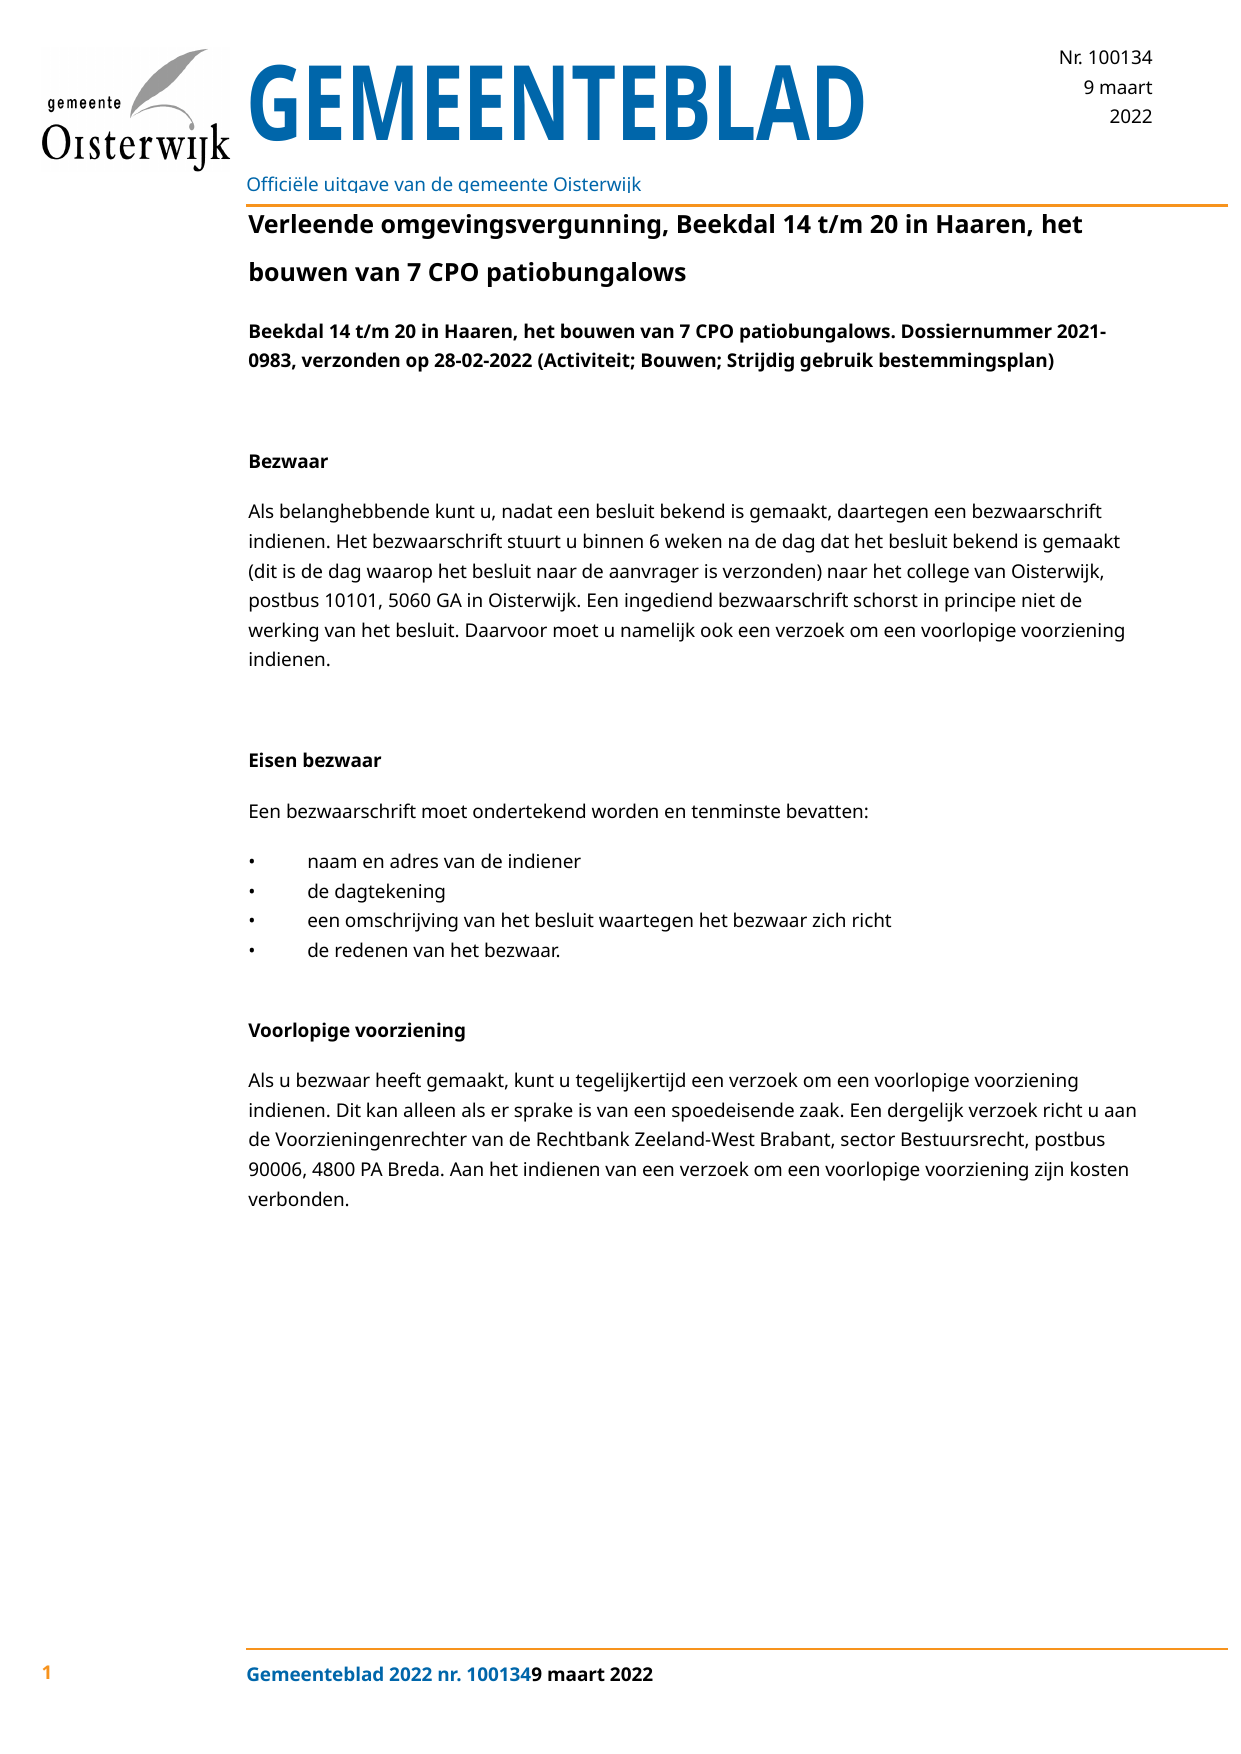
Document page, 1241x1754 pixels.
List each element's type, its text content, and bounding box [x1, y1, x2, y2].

list naam en adres van de indiener [248, 848, 1152, 874]
text Voorlopige voorziening [248, 1017, 1152, 1043]
text Als belanghebbende kunt u, nadat een besluit bekend is gemaakt, daartegen een bezwaarschrift indienen. Het bezwaarschrift stuurt u binnen 6 weken na de dag dat het besluit bekend is gemaakt (dit is de dag waarop het besluit naar de aanvrager is verzonden) naar het college van Oisterwijk, postbus 10101, 5060 GA in Oisterwijk. Een ingediend bezwaarschrift schorst in principe niet de werking van het besluit. Daarvoor moet u namelijk ook een verzoek om een voorlopige voorziening indienen. [248, 499, 1152, 672]
text Bezwaar [248, 448, 1152, 474]
list de redenen van het bezwaar. [248, 937, 1152, 963]
text Beekdal 14 t/m 20 in Haaren, het bouwen van 7 CPO patiobungalows. Dossiernummer 2021-0983, verzonden op 28-02-2022 (Activiteit; Bouwen; Strijdig gebruik bestemmingsplan) [248, 318, 1152, 373]
list een omschrijving van het besluit waartegen het bezwaar zich richt [248, 907, 1152, 933]
text Eisen bezwaar [248, 747, 1152, 773]
text Een bezwaarschrift moet ondertekend worden en tenminste bevatten: [248, 798, 1152, 824]
text Als u bezwaar heeft gemaakt, kunt u tegelijkertijd een verzoek om een voorlopige voorziening indienen. Dit kan alleen als er sprake is van een spoedeisende zaak. Een dergelijk verzoek richt u aan de Voorzieningenrechter van de Rechtbank Zeeland-West Brabant, sector Bestuursrecht, postbus 90006, 4800 PA Breda. Aan het indienen van een verzoek om een voorlopige voorziening zijn kosten verbonden. [248, 1067, 1152, 1212]
text Verleende omgevingsvergunning, Beekdal 14 t/m 20 in Haaren, het bouwen van 7 CPO patiobungalows [248, 207, 1152, 288]
picture [41, 47, 231, 172]
list de dagtekening [248, 878, 1152, 904]
